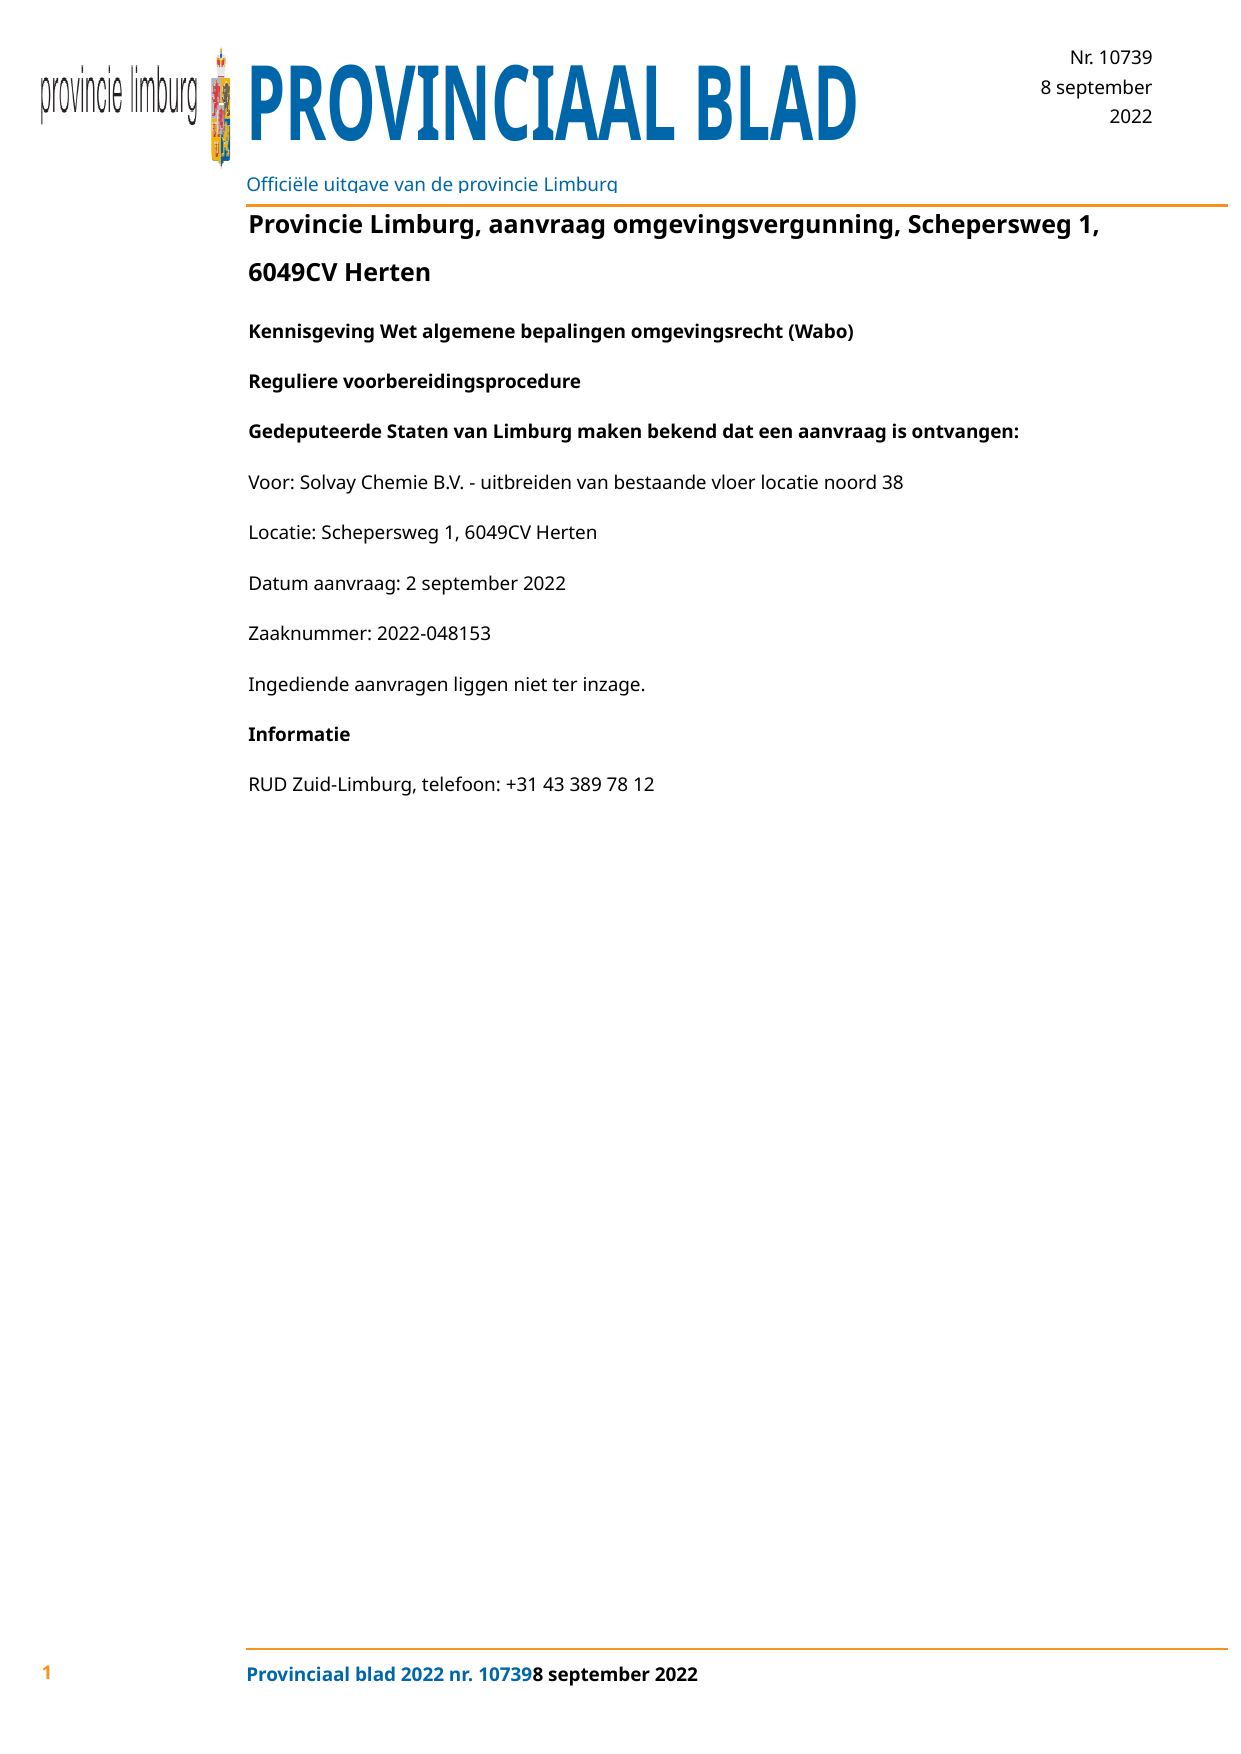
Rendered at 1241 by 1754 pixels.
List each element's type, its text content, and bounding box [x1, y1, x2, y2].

text Provincie Limburg, aanvraag omgevingsvergunning, Schepersweg 1, 6049CV Herten [248, 207, 1152, 288]
text Informatie [248, 721, 1152, 747]
text RUD Zuid-Limburg, telefoon: +31 43 389 78 12 [248, 772, 1152, 797]
text Voor: Solvay Chemie B.V. - uitbreiden van bestaande vloer locatie noord 38 [248, 469, 1152, 495]
text Kennisgeving Wet algemene bepalingen omgevingsrecht (Wabo) [248, 318, 1152, 344]
picture [41, 47, 231, 172]
text Ingediende aanvragen liggen niet ter inzage. [248, 671, 1152, 697]
text Locatie: Schepersweg 1, 6049CV Herten [248, 519, 1152, 545]
text Datum aanvraag: 2 september 2022 [248, 570, 1152, 596]
text Zaaknummer: 2022-048153 [248, 620, 1152, 646]
text Gedeputeerde Staten van Limburg maken bekend dat een aanvraag is ontvangen: [248, 419, 1152, 444]
text Reguliere voorbereidingsprocedure [248, 368, 1152, 394]
